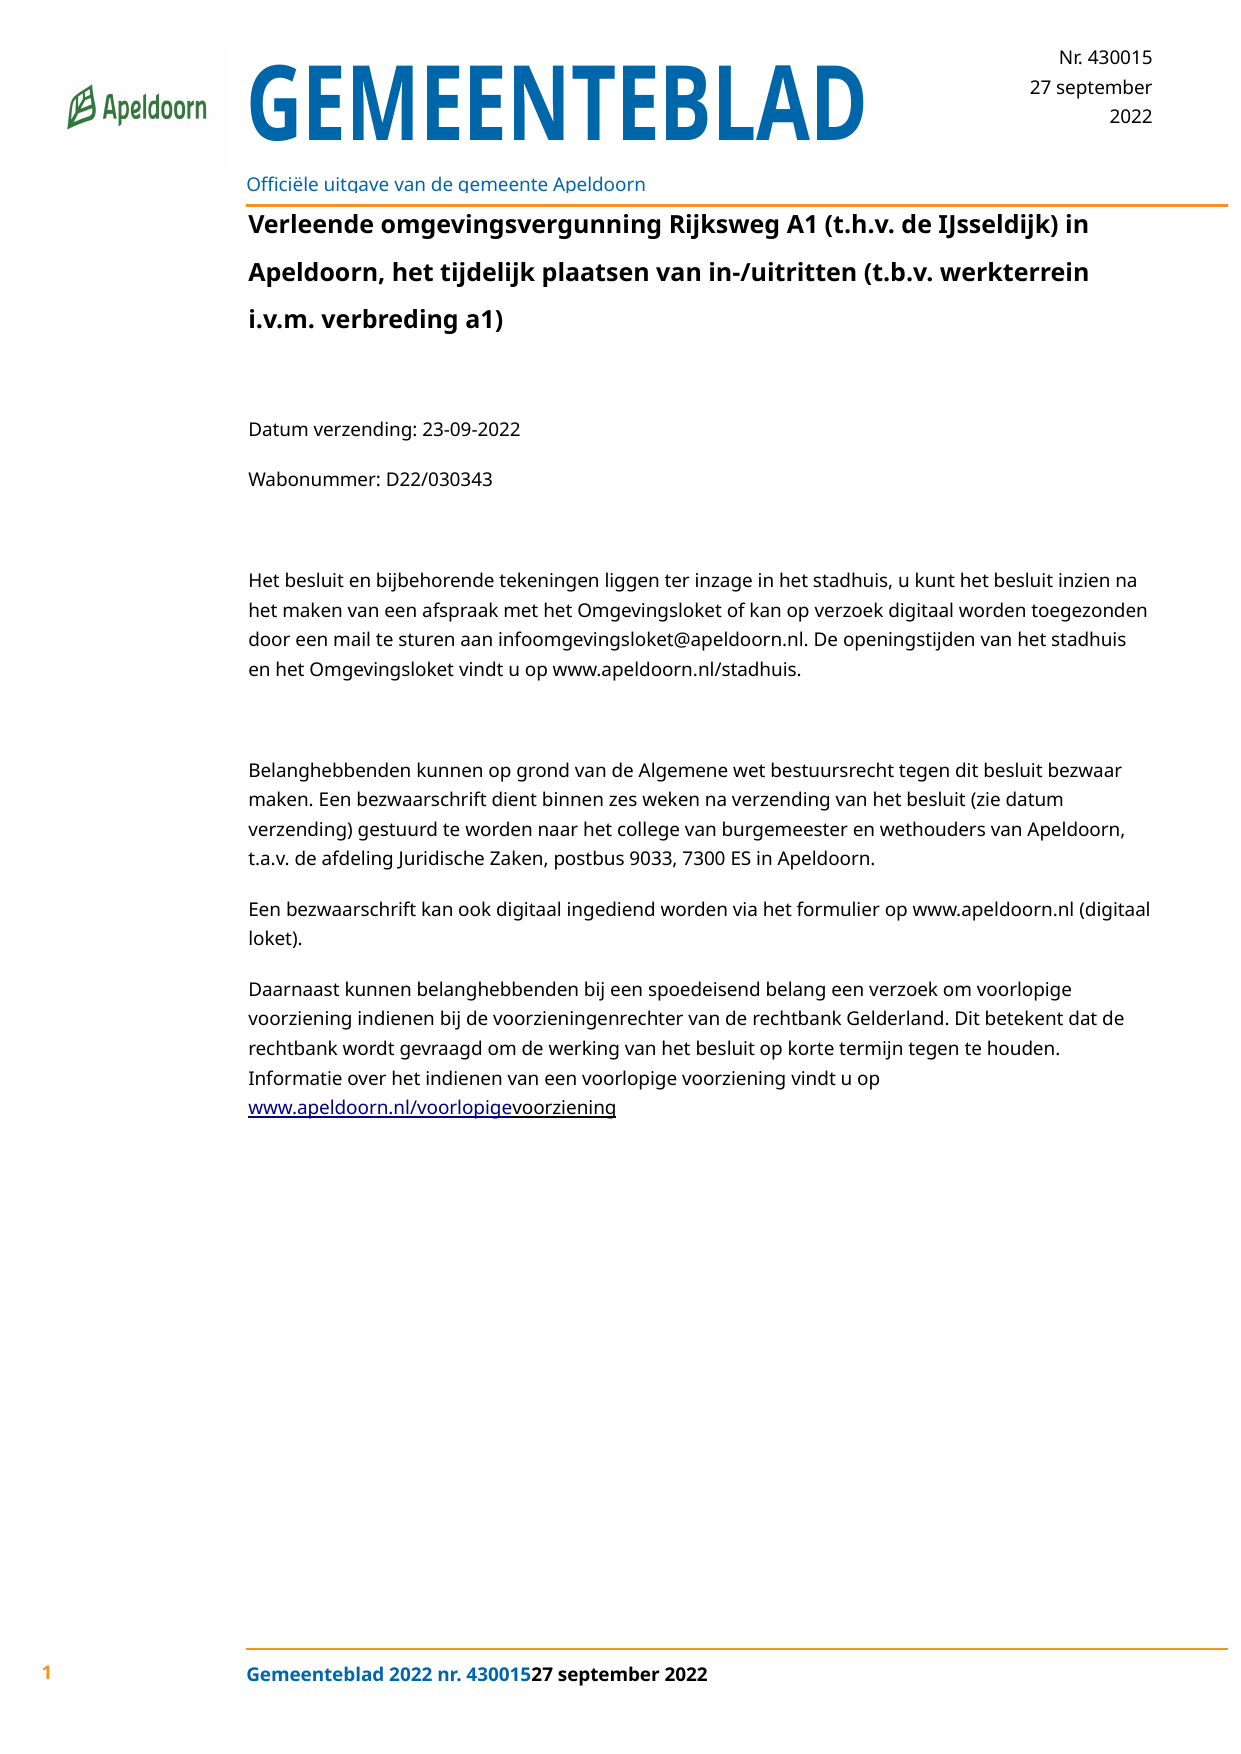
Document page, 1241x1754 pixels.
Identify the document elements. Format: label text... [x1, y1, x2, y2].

text Daarnaast kunnen belanghebbenden bij een spoedeisend belang een verzoek om voorlopige voorziening indienen bij de voorzieningenrechter van de rechtbank Gelderland. Dit betekent dat de rechtbank wordt gevraagd om de werking van het besluit op korte termijn tegen te houden. Informatie over het indienen van een voorlopige voorziening vindt u op www.apeldoorn.nl/voorlopigevoorziening [248, 976, 1152, 1120]
text Het besluit en bijbehorende tekeningen liggen ter inzage in het stadhuis, u kunt het besluit inzien na het maken van een afspraak met het Omgevingsloket of kan op verzoek digitaal worden toegezonden door een mail te sturen aan infoomgevingsloket@apeldoorn.nl. De openingstijden van het stadhuis en het Omgevingsloket vindt u op www.apeldoorn.nl/stadhuis. [248, 567, 1152, 682]
text Belanghebbenden kunnen op grond van de Algemene wet bestuursrecht tegen dit besluit bezwaar maken. Een bezwaarschrift dient binnen zes weken na verzending van het besluit (zie datum verzending) gestuurd te worden naar het college van burgemeester en wethouders van Apeldoorn, t.a.v. de afdeling Juridische Zaken, postbus 9033, 7300 ES in Apeldoorn. [248, 757, 1152, 871]
text Verleende omgevingsvergunning Rijksweg A1 (t.h.v. de IJsseldijk) in Apeldoorn, het tijdelijk plaatsen van in-/uitritten (t.b.v. werkterrein i.v.m. verbreding a1) [248, 207, 1152, 336]
text Datum verzending: 23-09-2022 [248, 416, 1152, 442]
text Een bezwaarschrift kan ook digitaal ingediend worden via het formulier op www.apeldoorn.nl (digitaal loket). [248, 896, 1152, 951]
text Wabonummer: D22/030343 [248, 466, 1152, 492]
picture [41, 47, 231, 172]
